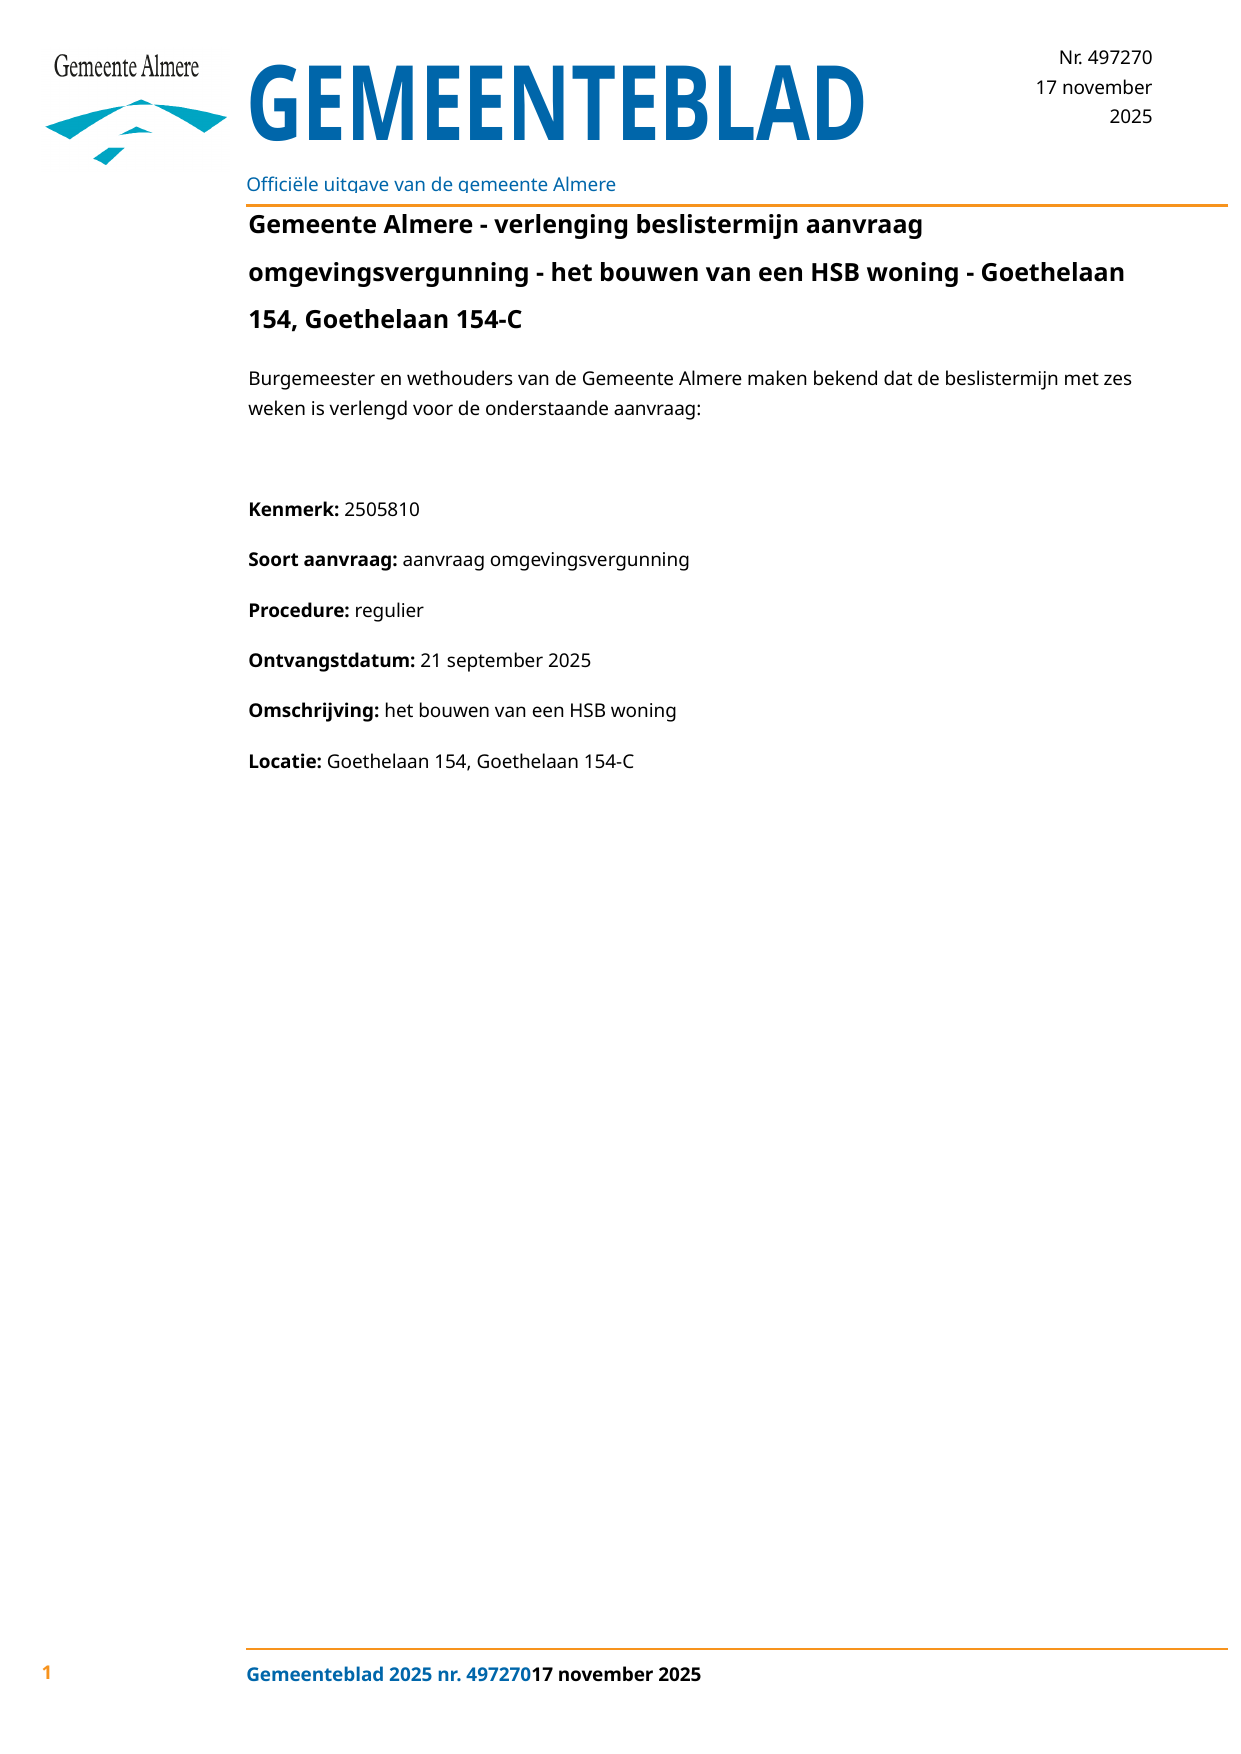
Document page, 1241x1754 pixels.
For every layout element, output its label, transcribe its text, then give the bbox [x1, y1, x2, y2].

picture [41, 47, 231, 172]
text Kenmerk: 2505810 [248, 496, 1152, 522]
text Locatie: Goethelaan 154, Goethelaan 154-C [248, 748, 1152, 774]
text Procedure: regulier [248, 597, 1152, 622]
text Gemeente Almere - verlenging beslistermijn aanvraag omgevingsvergunning - het bouwen van een HSB woning - Goethelaan 154, Goethelaan 154-C [248, 207, 1152, 336]
text Omschrijving: het bouwen van een HSB woning [248, 698, 1152, 723]
text Burgemeester en wethouders van de Gemeente Almere maken bekend dat de beslistermijn met zes weken is verlengd voor de onderstaande aanvraag: [248, 366, 1152, 421]
text Ontvangstdatum: 21 september 2025 [248, 647, 1152, 673]
text Soort aanvraag: aanvraag omgevingsvergunning [248, 546, 1152, 572]
